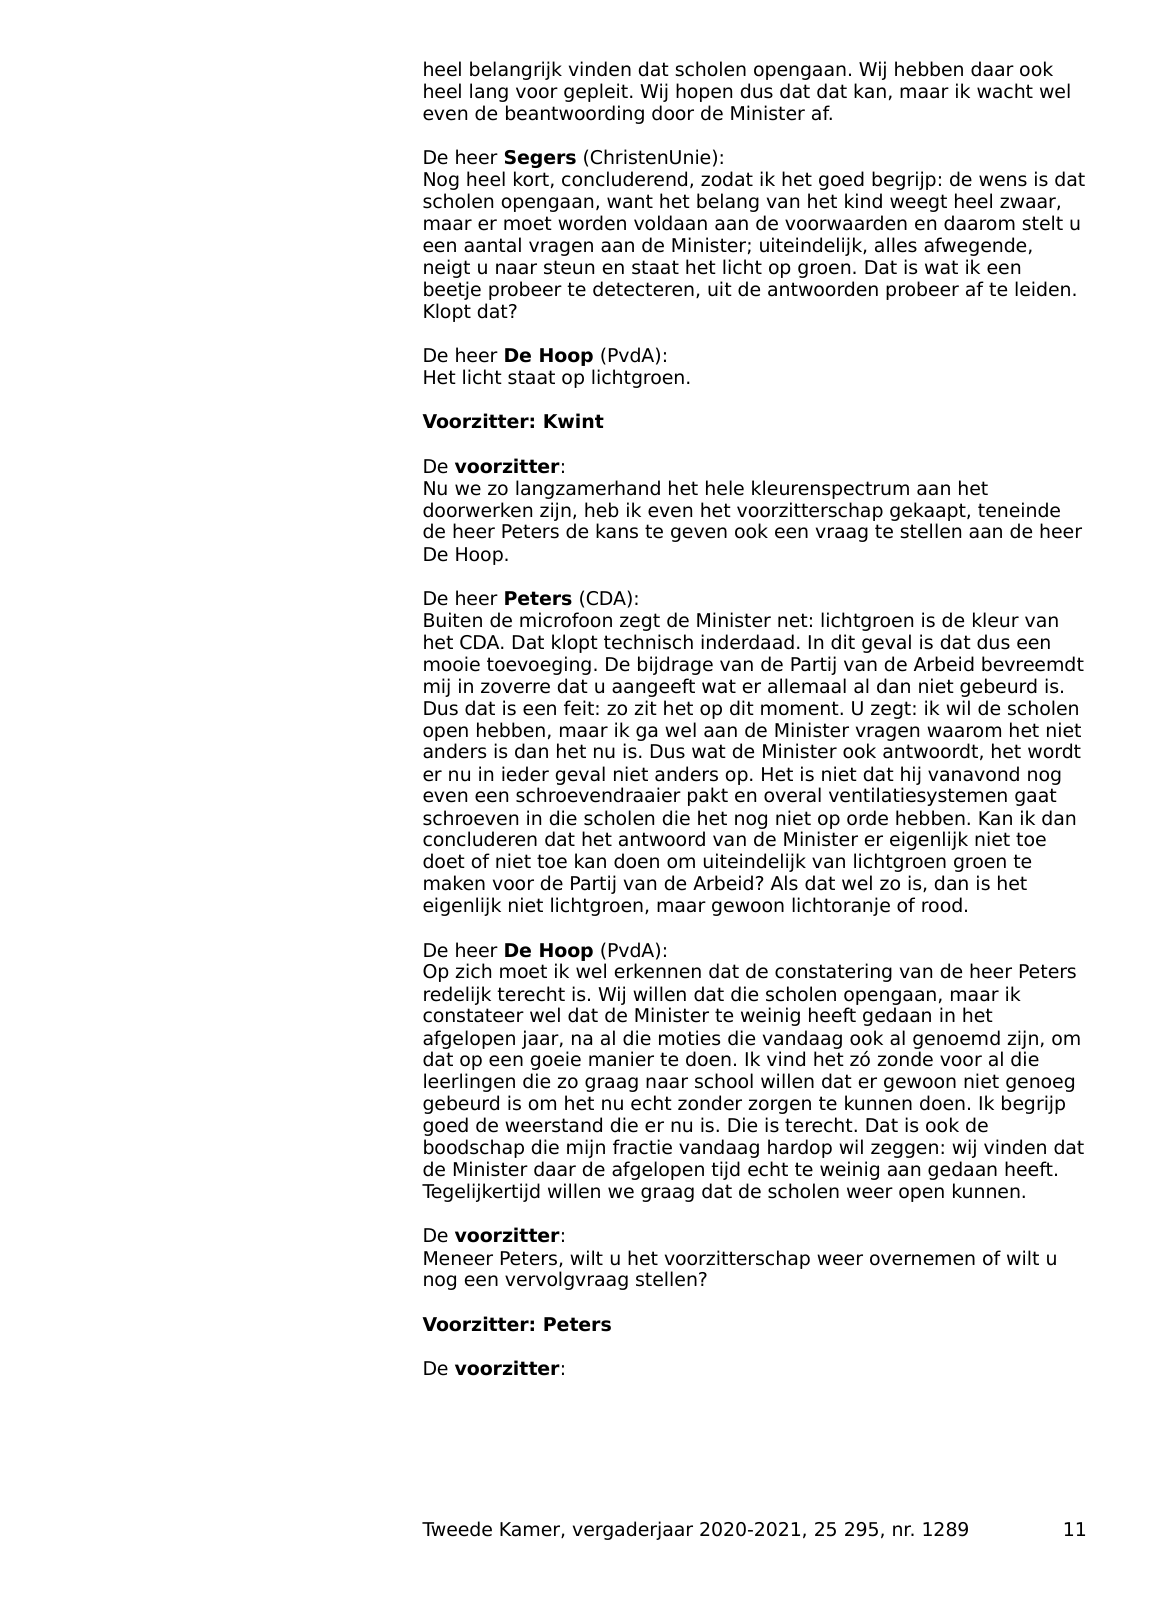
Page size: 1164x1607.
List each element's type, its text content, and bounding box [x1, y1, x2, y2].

text De heer De Hoop (PvdA): [422, 939, 1087, 961]
text Op zich moet ik wel erkennen dat de constatering van de heer Peters redelijk terecht is. Wij willen dat die scholen opengaan, maar ik constateer wel dat de Minister te weinig heeft gedaan in het afgelopen jaar, na al die moties die vandaag ook al genoemd zijn, om dat op een goeie manier te doen. Ik vind het zó zonde voor al die leerlingen die zo graag naar school willen dat er gewoon niet genoeg gebeurd is om het nu echt zonder zorgen te kunnen doen. Ik begrijp goed de weerstand die er nu is. Die is terecht. Dat is ook de boodschap die mijn fractie vandaag hardop wil zeggen: wij vinden dat de Minister daar de afgelopen tijd echt te weinig aan gedaan heeft. Tegelijkertijd willen we graag dat de scholen weer open kunnen. [422, 961, 1087, 1203]
text Nu we zo langzamerhand het hele kleurenspectrum aan het doorwerken zijn, heb ik even het voorzitterschap gekaapt, teneinde de heer Peters de kans te geven ook een vraag te stellen aan de heer De Hoop. [422, 477, 1087, 565]
text De heer De Hoop (PvdA): [422, 345, 1087, 367]
text Meneer Peters, wilt u het voorzitterschap weer overnemen of wilt u nog een vervolgvraag stellen? [422, 1247, 1087, 1291]
text De voorzitter: [422, 1225, 1087, 1247]
text Nog heel kort, concluderend, zodat ik het goed begrijp: de wens is dat scholen opengaan, want het belang van het kind weegt heel zwaar, maar er moet worden voldaan aan de voorwaarden en daarom stelt u een aantal vragen aan de Minister; uiteindelijk, alles afwegende, neigt u naar steun en staat het licht op groen. Dat is wat ik een beetje probeer te detecteren, uit de antwoorden probeer af te leiden. Klopt dat? [422, 169, 1087, 323]
text De voorzitter: [422, 1358, 1087, 1380]
subtitle Voorzitter: Kwint [422, 411, 1087, 433]
text Buiten de microfoon zegt de Minister net: lichtgroen is de kleur van het CDA. Dat klopt technisch inderdaad. In dit geval is dat dus een mooie toevoeging. De bijdrage van de Partij van de Arbeid bevreemdt mij in zoverre dat u aangeeft wat er allemaal al dan niet gebeurd is. Dus dat is een feit: zo zit het op dit moment. U zegt: ik wil de scholen open hebben, maar ik ga wel aan de Minister vragen waarom het niet anders is dan het nu is. Dus wat de Minister ook antwoordt, het wordt er nu in ieder geval niet anders op. Het is niet dat hij vanavond nog even een schroevendraaier pakt en overal ventilatiesystemen gaat schroeven in die scholen die het nog niet op orde hebben. Kan ik dan concluderen dat het antwoord van de Minister er eigenlijk niet toe doet of niet toe kan doen om uiteindelijk van lichtgroen groen te maken voor de Partij van de Arbeid? Als dat wel zo is, dan is het eigenlijk niet lichtgroen, maar gewoon lichtoranje of rood. [422, 609, 1087, 917]
text De voorzitter: [422, 456, 1087, 477]
text De heer Segers (ChristenUnie): [422, 147, 1087, 169]
subtitle Voorzitter: Peters [422, 1313, 1087, 1336]
text heel belangrijk vinden dat scholen opengaan. Wij hebben daar ook heel lang voor gepleit. Wij hopen dus dat dat kan, maar ik wacht wel even de beantwoording door de Minister af. [422, 59, 1087, 125]
text Het licht staat op lichtgroen. [422, 367, 1087, 389]
text De heer Peters (CDA): [422, 588, 1087, 609]
